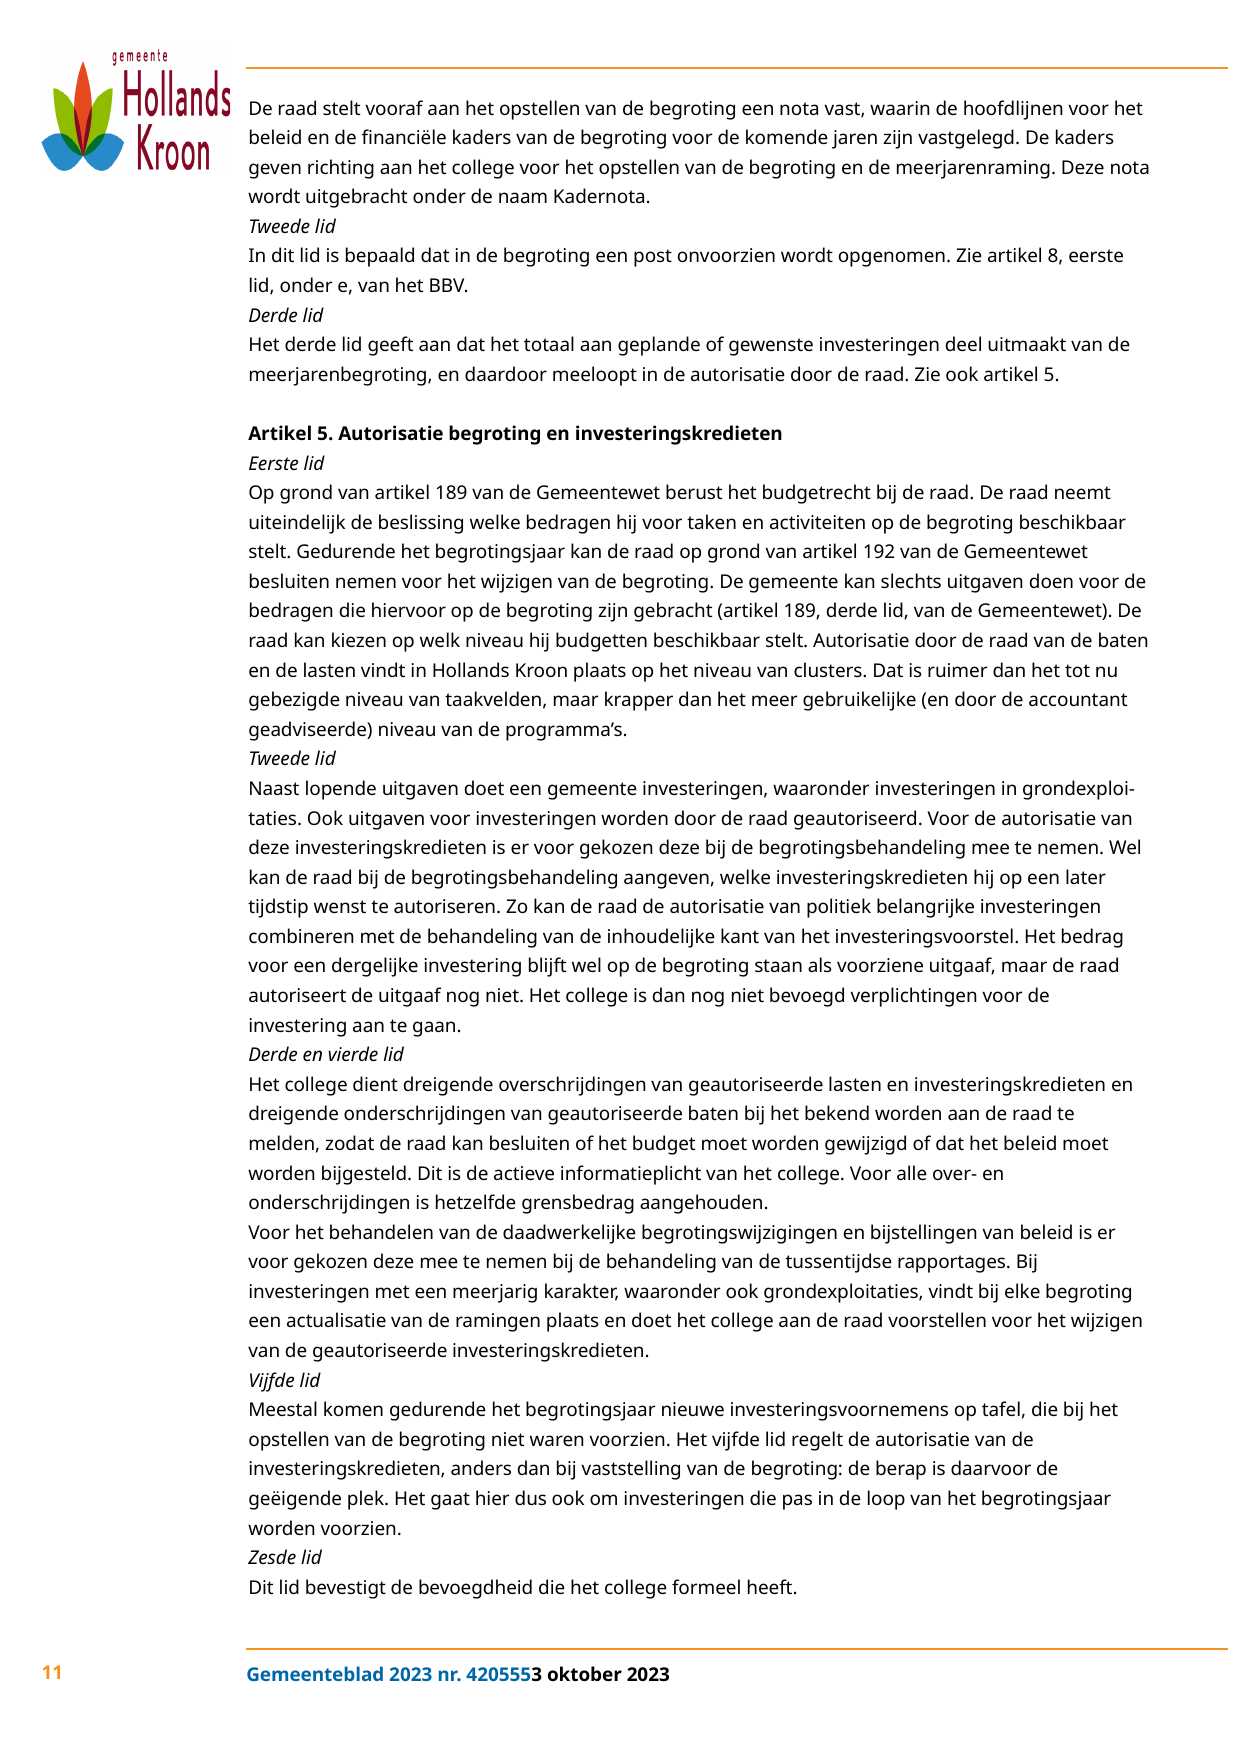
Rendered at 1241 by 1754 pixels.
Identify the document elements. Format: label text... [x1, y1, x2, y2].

text Artikel 5. Autorisatie begroting en investeringskredieten [248, 420, 1152, 446]
text Het college dient dreigende overschrijdingen van geautoriseerde lasten en investeringskredieten en dreigende onderschrijdingen van geautoriseerde baten bij het bekend worden aan de raad te melden, zodat de raad kan besluiten of het budget moet worden gewijzigd of dat het beleid moet worden bijgesteld. Dit is de actieve informatieplicht van het college. Voor alle over- en onderschrijdingen is hetzelfde grensbedrag aangehouden. [248, 1071, 1152, 1215]
text De raad stelt vooraf aan het opstellen van de begroting een nota vast, waarin de hoofdlijnen voor het beleid en de financiële kaders van de begroting voor de komende jaren zijn vastgelegd. De kaders geven richting aan het college voor het opstellen van de begroting en de meerjarenraming. Deze nota wordt uitgebracht onder de naam Kadernota. [248, 95, 1152, 209]
text Naast lopende uitgaven doet een gemeente investeringen, waaronder investeringen in grondexploi-taties. Ook uitgaven voor investeringen worden door de raad geautoriseerd. Voor de autorisatie van deze investeringskredieten is er voor gekozen deze bij de begrotingsbehandeling mee te nemen. Wel kan de raad bij de begrotingsbehandeling aangeven, welke investeringskredieten hij op een later tijdstip wenst te autoriseren. Zo kan de raad de autorisatie van politiek belangrijke investeringen combineren met de behandeling van de inhoudelijke kant van het investeringsvoorstel. Het bedrag voor een dergelijke investering blijft wel op de begroting staan als voorziene uitgaaf, maar de raad autoriseert de uitgaaf nog niet. Het college is dan nog niet bevoegd verplichtingen voor de investering aan te gaan. [248, 775, 1152, 1038]
text Derde en vierde lid [248, 1041, 1152, 1067]
text Het derde lid geeft aan dat het totaal aan geplande of gewenste investeringen deel uitmaakt van de meerjarenbegroting, en daardoor meeloopt in de autorisatie door de raad. Zie ook artikel 5. [248, 331, 1152, 387]
text Eerste lid [248, 450, 1152, 476]
text Op grond van artikel 189 van de Gemeentewet berust het budgetrecht bij de raad. De raad neemt uiteindelijk de beslissing welke bedragen hij voor taken en activiteiten op de begroting beschikbaar stelt. Gedurende het begrotingsjaar kan de raad op grond van artikel 192 van de Gemeentewet besluiten nemen voor het wijzigen van de begroting. De gemeente kan slechts uitgaven doen voor de bedragen die hiervoor op de begroting zijn gebracht (artikel 189, derde lid, van de Gemeentewet). De raad kan kiezen op welk niveau hij budgetten beschikbaar stelt. Autorisatie door de raad van de baten en de lasten vindt in Hollands Kroon plaats op het niveau van clusters. Dat is ruimer dan het tot nu gebezigde niveau van taakvelden, maar krapper dan het meer gebruikelijke (en door de accountant geadviseerde) niveau van de programma’s. [248, 479, 1152, 742]
picture [41, 47, 231, 172]
text Vijfde lid [248, 1367, 1152, 1393]
text Zesde lid [248, 1544, 1152, 1570]
text Meestal komen gedurende het begrotingsjaar nieuwe investeringsvoornemens op tafel, die bij het opstellen van de begroting niet waren voorzien. Het vijfde lid regelt de autorisatie van de investeringskredieten, anders dan bij vaststelling van de begroting: de berap is daarvoor de geëigende plek. Het gaat hier dus ook om investeringen die pas in de loop van het begrotingsjaar worden voorzien. [248, 1396, 1152, 1541]
text Voor het behandelen van de daadwerkelijke begrotingswijzigingen en bijstellingen van beleid is er voor gekozen deze mee te nemen bij de behandeling van de tussentijdse rapportages. Bij investeringen met een meerjarig karakter, waaronder ook grondexploitaties, vindt bij elke begroting een actualisatie van de ramingen plaats en doet het college aan de raad voorstellen voor het wijzigen van de geautoriseerde investeringskredieten. [248, 1219, 1152, 1363]
text In dit lid is bepaald dat in de begroting een post onvoorzien wordt opgenomen. Zie artikel 8, eerste lid, onder e, van het BBV. [248, 243, 1152, 298]
text Tweede lid [248, 213, 1152, 239]
text Tweede lid [248, 746, 1152, 771]
text Dit lid bevestigt de bevoegdheid die het college formeel heeft. [248, 1574, 1152, 1600]
text Derde lid [248, 302, 1152, 328]
